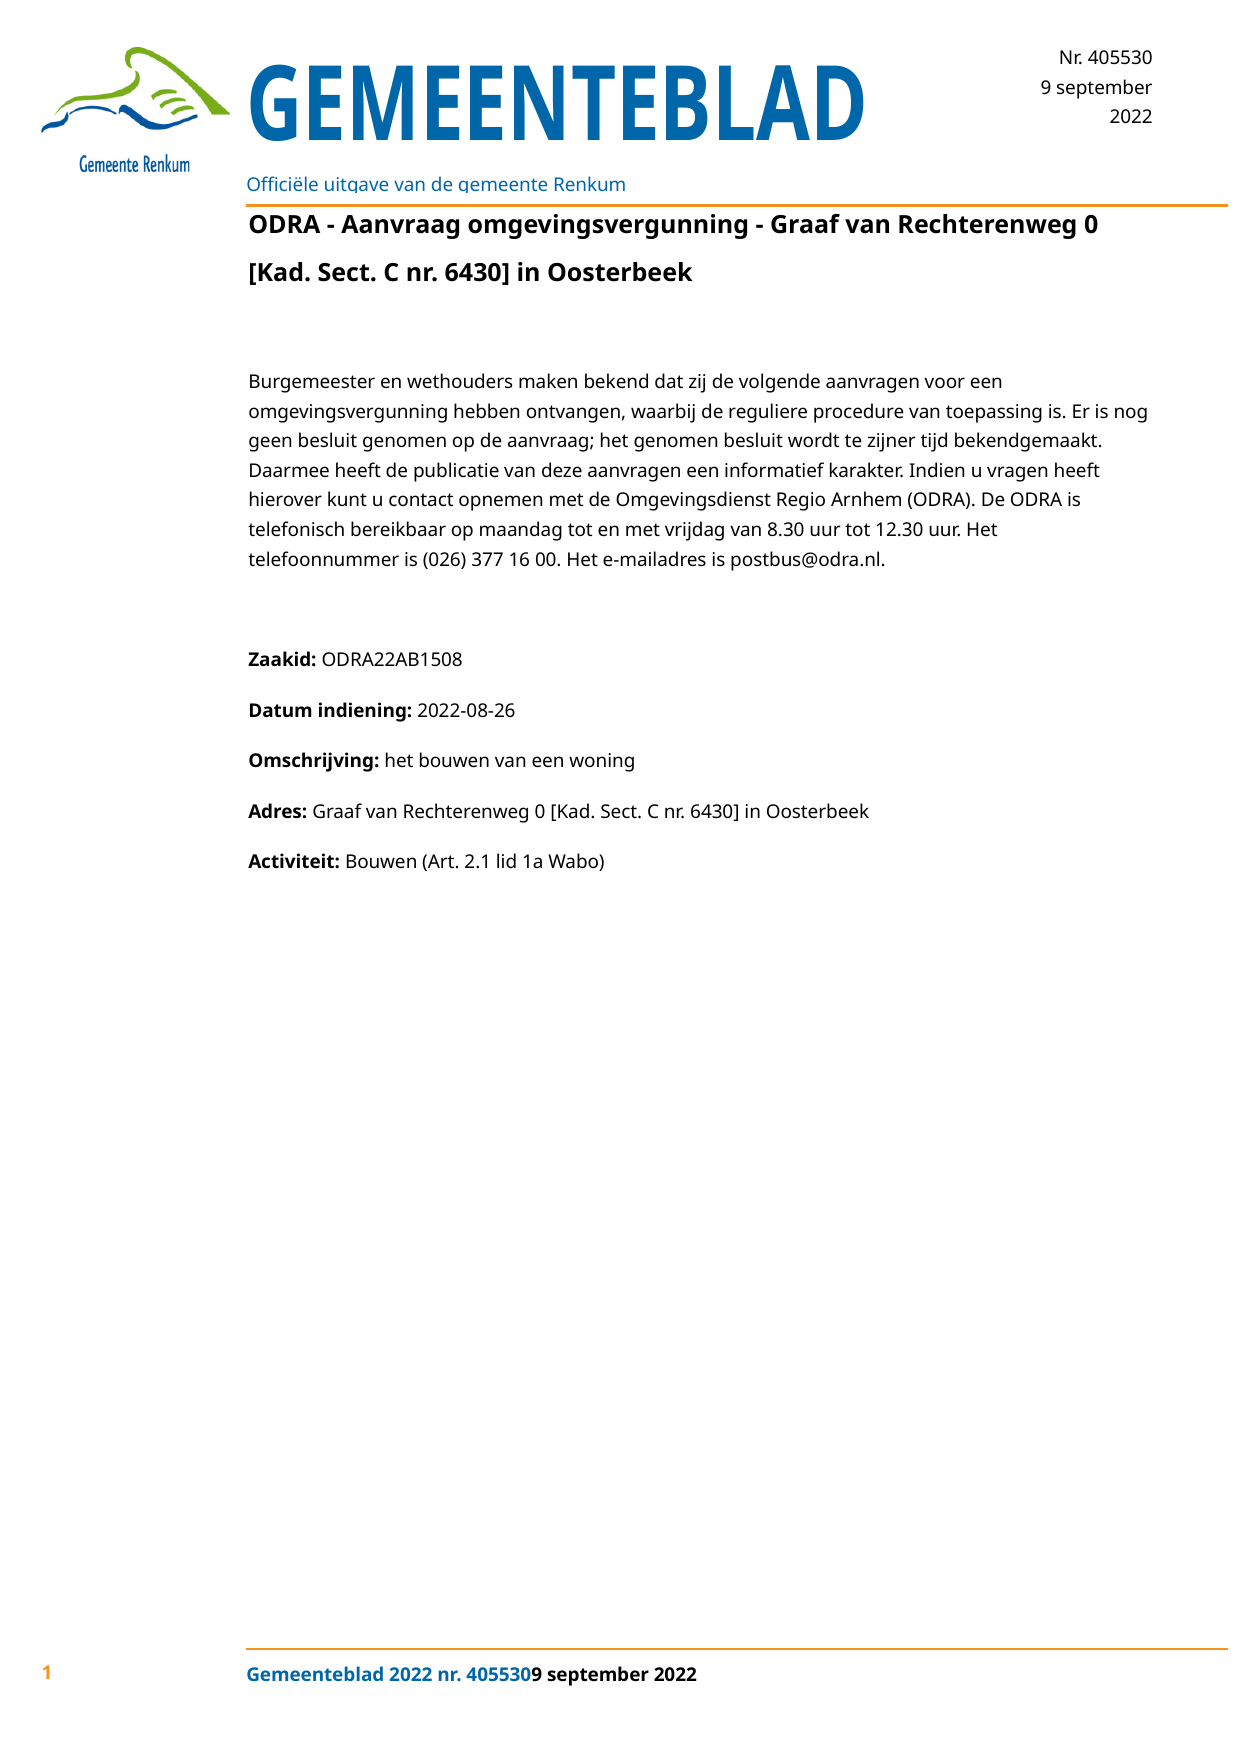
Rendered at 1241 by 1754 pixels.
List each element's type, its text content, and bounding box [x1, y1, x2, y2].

text ODRA - Aanvraag omgevingsvergunning - Graaf van Rechterenweg 0 [Kad. Sect. C nr. 6430] in Oosterbeek [248, 207, 1152, 288]
picture [41, 47, 231, 172]
text Omschrijving: het bouwen van een woning [248, 747, 1152, 773]
text Datum indiening: 2022-08-26 [248, 697, 1152, 723]
text Burgemeester en wethouders maken bekend dat zij de volgende aanvragen voor een omgevingsvergunning hebben ontvangen, waarbij de reguliere procedure van toepassing is. Er is nog geen besluit genomen op de aanvraag; het genomen besluit wordt te zijner tijd bekendgemaakt. Daarmee heeft de publicatie van deze aanvragen een informatief karakter. Indien u vragen heeft hierover kunt u contact opnemen met de Omgevingsdienst Regio Arnhem (ODRA). De ODRA is telefonisch bereikbaar op maandag tot en met vrijdag van 8.30 uur tot 12.30 uur. Het telefoonnummer is (026) 377 16 00. Het e-mailadres is postbus@odra.nl. [248, 368, 1152, 572]
text Adres: Graaf van Rechterenweg 0 [Kad. Sect. C nr. 6430] in Oosterbeek [248, 798, 1152, 824]
text Activiteit: Bouwen (Art. 2.1 lid 1a Wabo) [248, 848, 1152, 874]
text Zaakid: ODRA22AB1508 [248, 647, 1152, 672]
